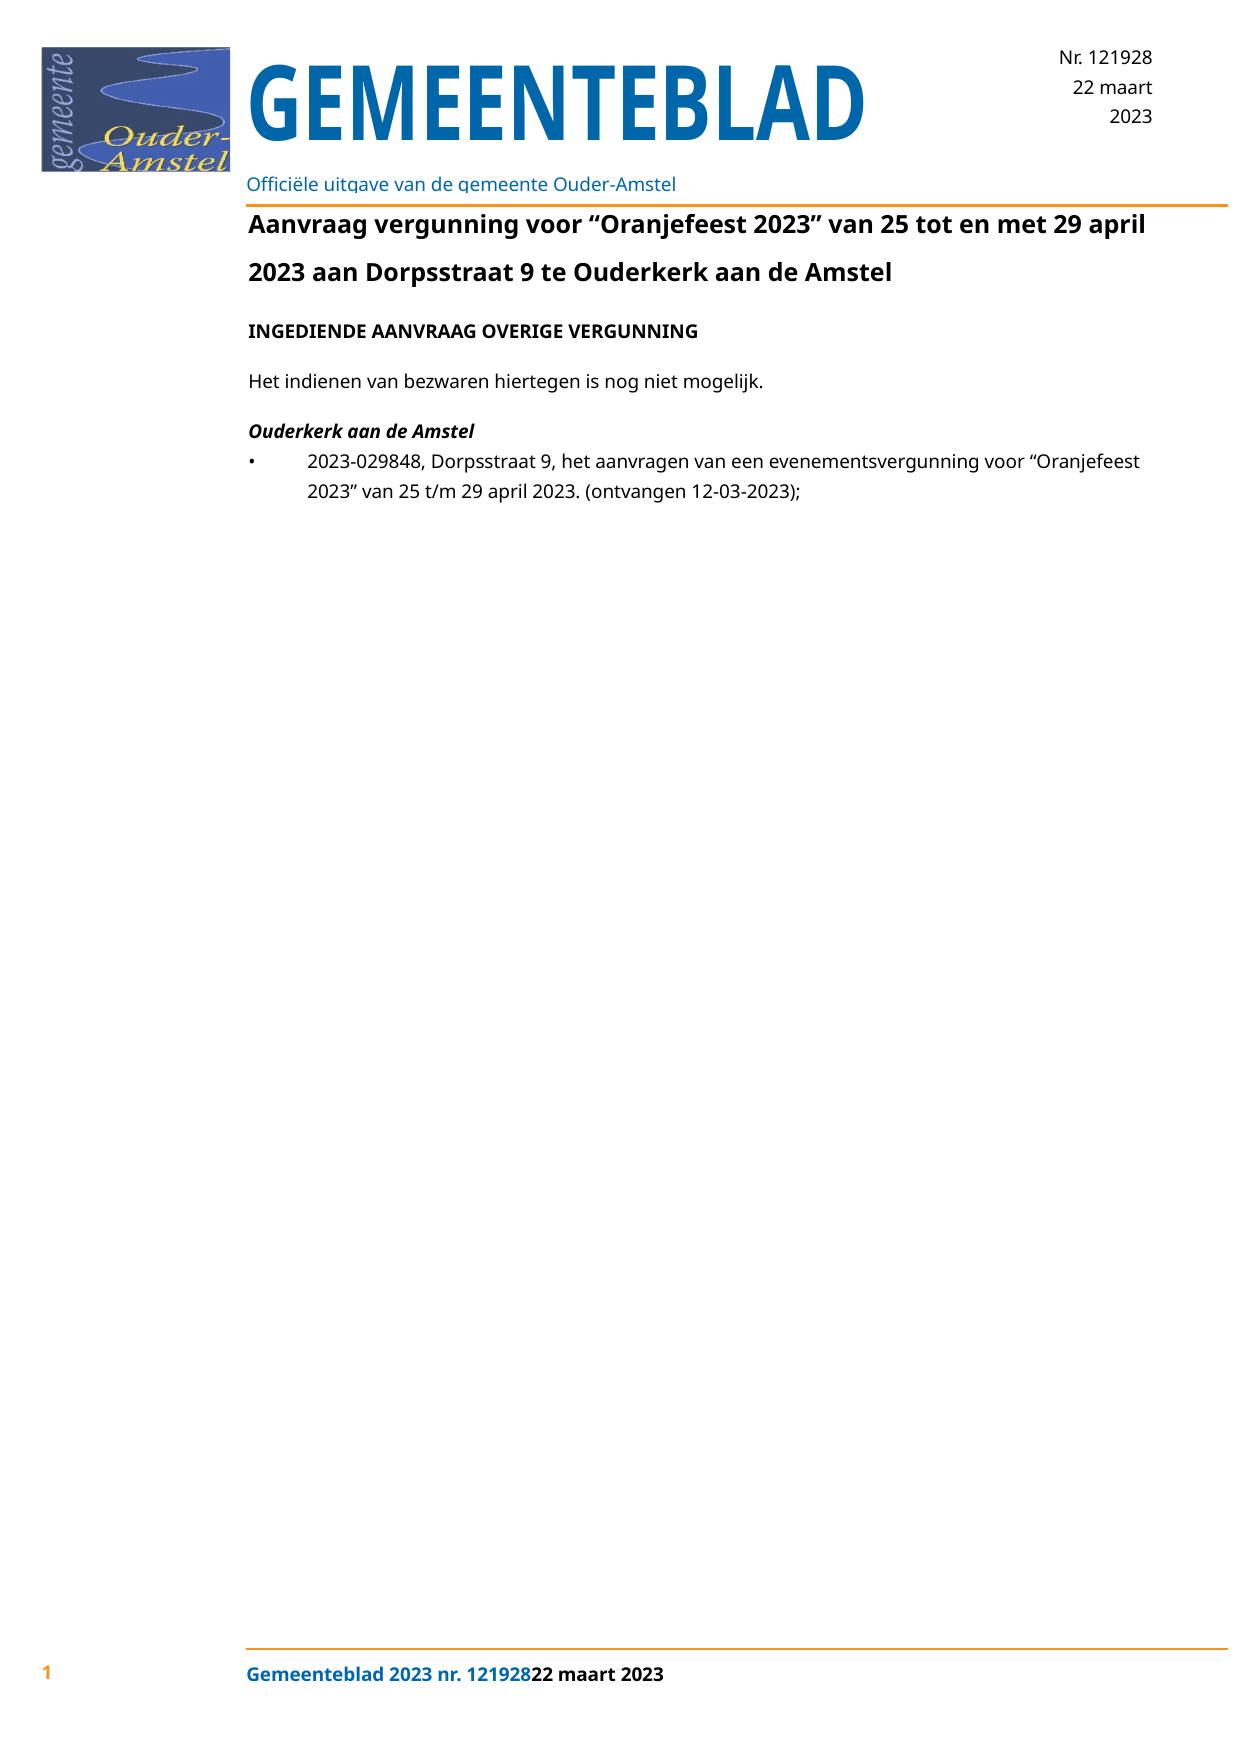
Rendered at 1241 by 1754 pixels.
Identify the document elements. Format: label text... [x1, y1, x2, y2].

text INGEDIENDE AANVRAAG OVERIGE VERGUNNING [248, 318, 1152, 344]
text Het indienen van bezwaren hiertegen is nog niet mogelijk. [248, 368, 1152, 394]
list 2023-029848, Dorpsstraat 9, het aanvragen van een evenementsvergunning voor “Oranjefeest 2023” van 25 t/m 29 april 2023. (ontvangen 12-03-2023); [248, 448, 1152, 504]
text Ouderkerk aan de Amstel [248, 419, 1152, 444]
text Aanvraag vergunning voor “Oranjefeest 2023” van 25 tot en met 29 april 2023 aan Dorpsstraat 9 te Ouderkerk aan de Amstel [248, 207, 1152, 288]
picture [41, 47, 231, 172]
